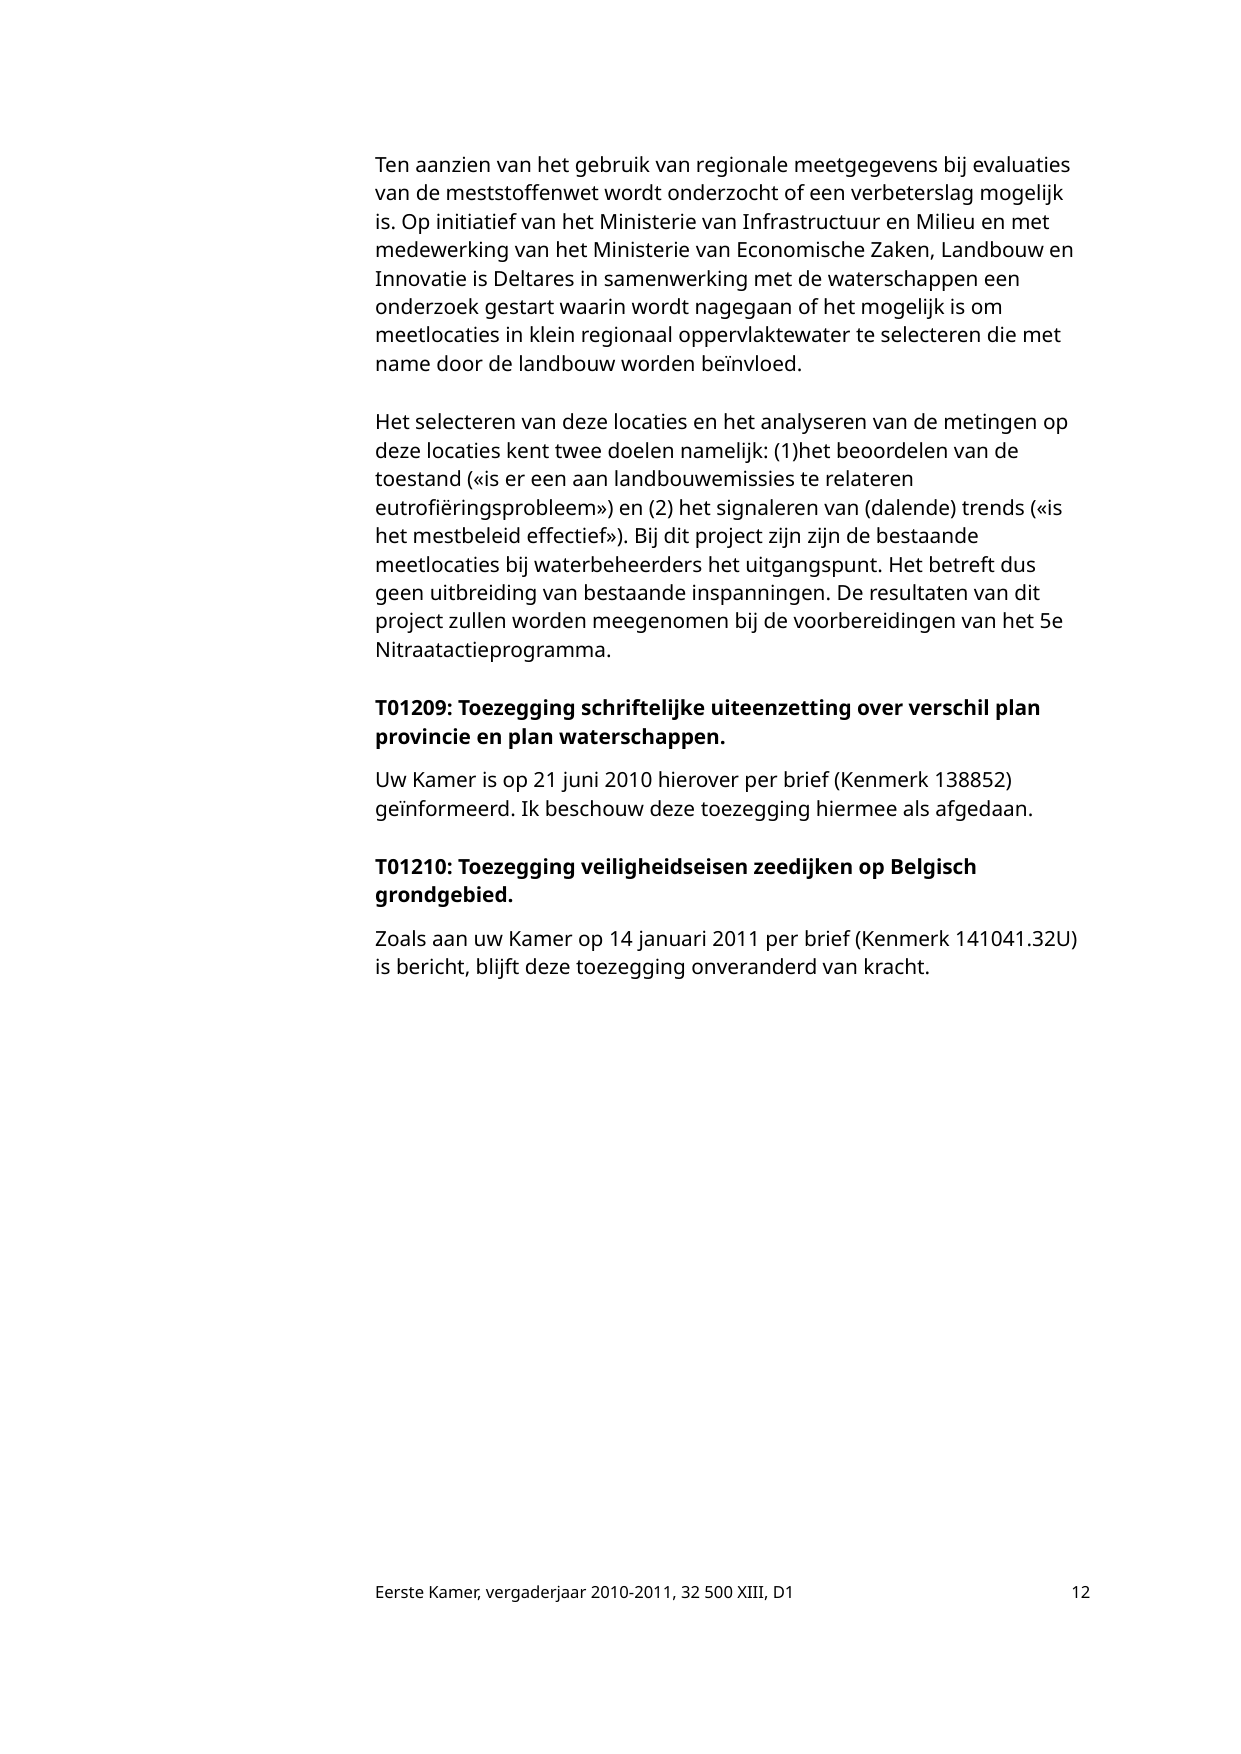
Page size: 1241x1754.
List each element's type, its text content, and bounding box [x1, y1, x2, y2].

text T01209: Toezegging schriftelijke uiteenzetting over verschil plan provincie en plan waterschappen. [375, 693, 1090, 750]
text Ten aanzien van het gebruik van regionale meetgegevens bij evaluaties van de meststoffenwet wordt onderzocht of een verbeterslag mogelijk is. Op initiatief van het Ministerie van Infrastructuur en Milieu en met medewerking van het Ministerie van Economische Zaken, Landbouw en Innovatie is Deltares in samenwerking met de waterschappen een onderzoek gestart waarin wordt nagegaan of het mogelijk is om meetlocaties in klein regionaal oppervlaktewater te selecteren die met name door de landbouw worden beïnvloed. [375, 150, 1090, 377]
text Het selecteren van deze locaties en het analyseren van de metingen op deze locaties kent twee doelen namelijk: (1)het beoordelen van de toestand («is er een aan landbouwemissies te relateren eutrofiëringsprobleem») en (2) het signaleren van (dalende) trends («is het mestbeleid effectief»). Bij dit project zijn zijn de bestaande meetlocaties bij waterbeheerders het uitgangspunt. Het betreft dus geen uitbreiding van bestaande inspanningen. De resultaten van dit project zullen worden meegenomen bij de voorbereidingen van het 5e Nitraatactieprogramma. [375, 407, 1090, 663]
text Uw Kamer is op 21 juni 2010 hierover per brief (Kenmerk 138852) geïnformeerd. Ik beschouw deze toezegging hiermee als afgedaan. [375, 765, 1090, 822]
text T01210: Toezegging veiligheidseisen zeedijken op Belgisch grondgebied. [375, 852, 1090, 909]
text Zoals aan uw Kamer op 14 januari 2011 per brief (Kenmerk 141041.32U) is bericht, blijft deze toezegging onveranderd van kracht. [375, 924, 1090, 981]
